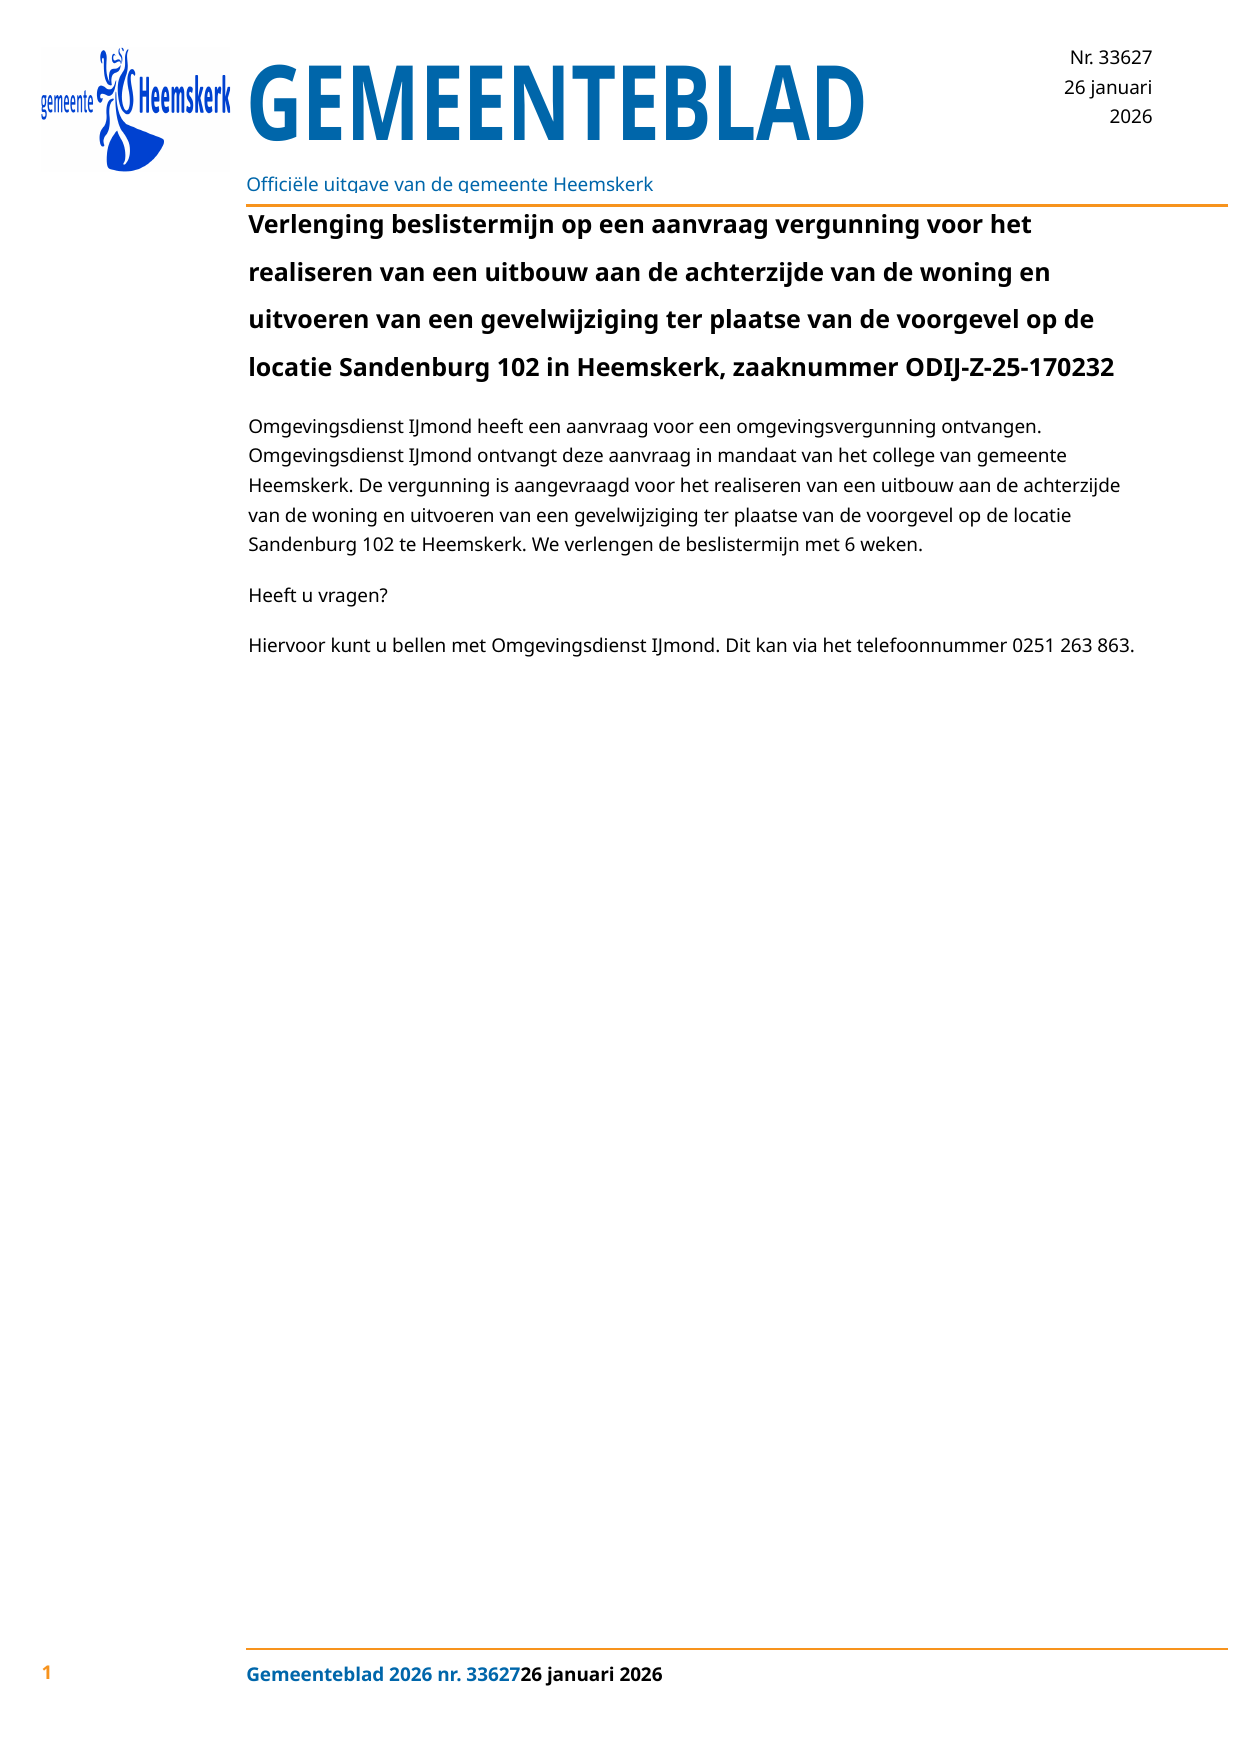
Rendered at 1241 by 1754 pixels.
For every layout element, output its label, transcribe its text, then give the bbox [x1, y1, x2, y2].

text Hiervoor kunt u bellen met Omgevingsdienst IJmond. Dit kan via het telefoonnummer 0251 263 863. [248, 632, 1152, 658]
text Heeft u vragen? [248, 582, 1152, 608]
text Omgevingsdienst IJmond heeft een aanvraag voor een omgevingsvergunning ontvangen. Omgevingsdienst IJmond ontvangt deze aanvraag in mandaat van het college van gemeente Heemskerk. De vergunning is aangevraagd voor het realiseren van een uitbouw aan de achterzijde van de woning en uitvoeren van een gevelwijziging ter plaatse van de voorgevel op de locatie Sandenburg 102 te Heemskerk. We verlengen de beslistermijn met 6 weken. [248, 413, 1152, 557]
picture [41, 47, 231, 172]
text Verlenging beslistermijn op een aanvraag vergunning voor het realiseren van een uitbouw aan de achterzijde van de woning en uitvoeren van een gevelwijziging ter plaatse van de voorgevel op de locatie Sandenburg 102 in Heemskerk, zaaknummer ODIJ-Z-25-170232 [248, 207, 1152, 384]
